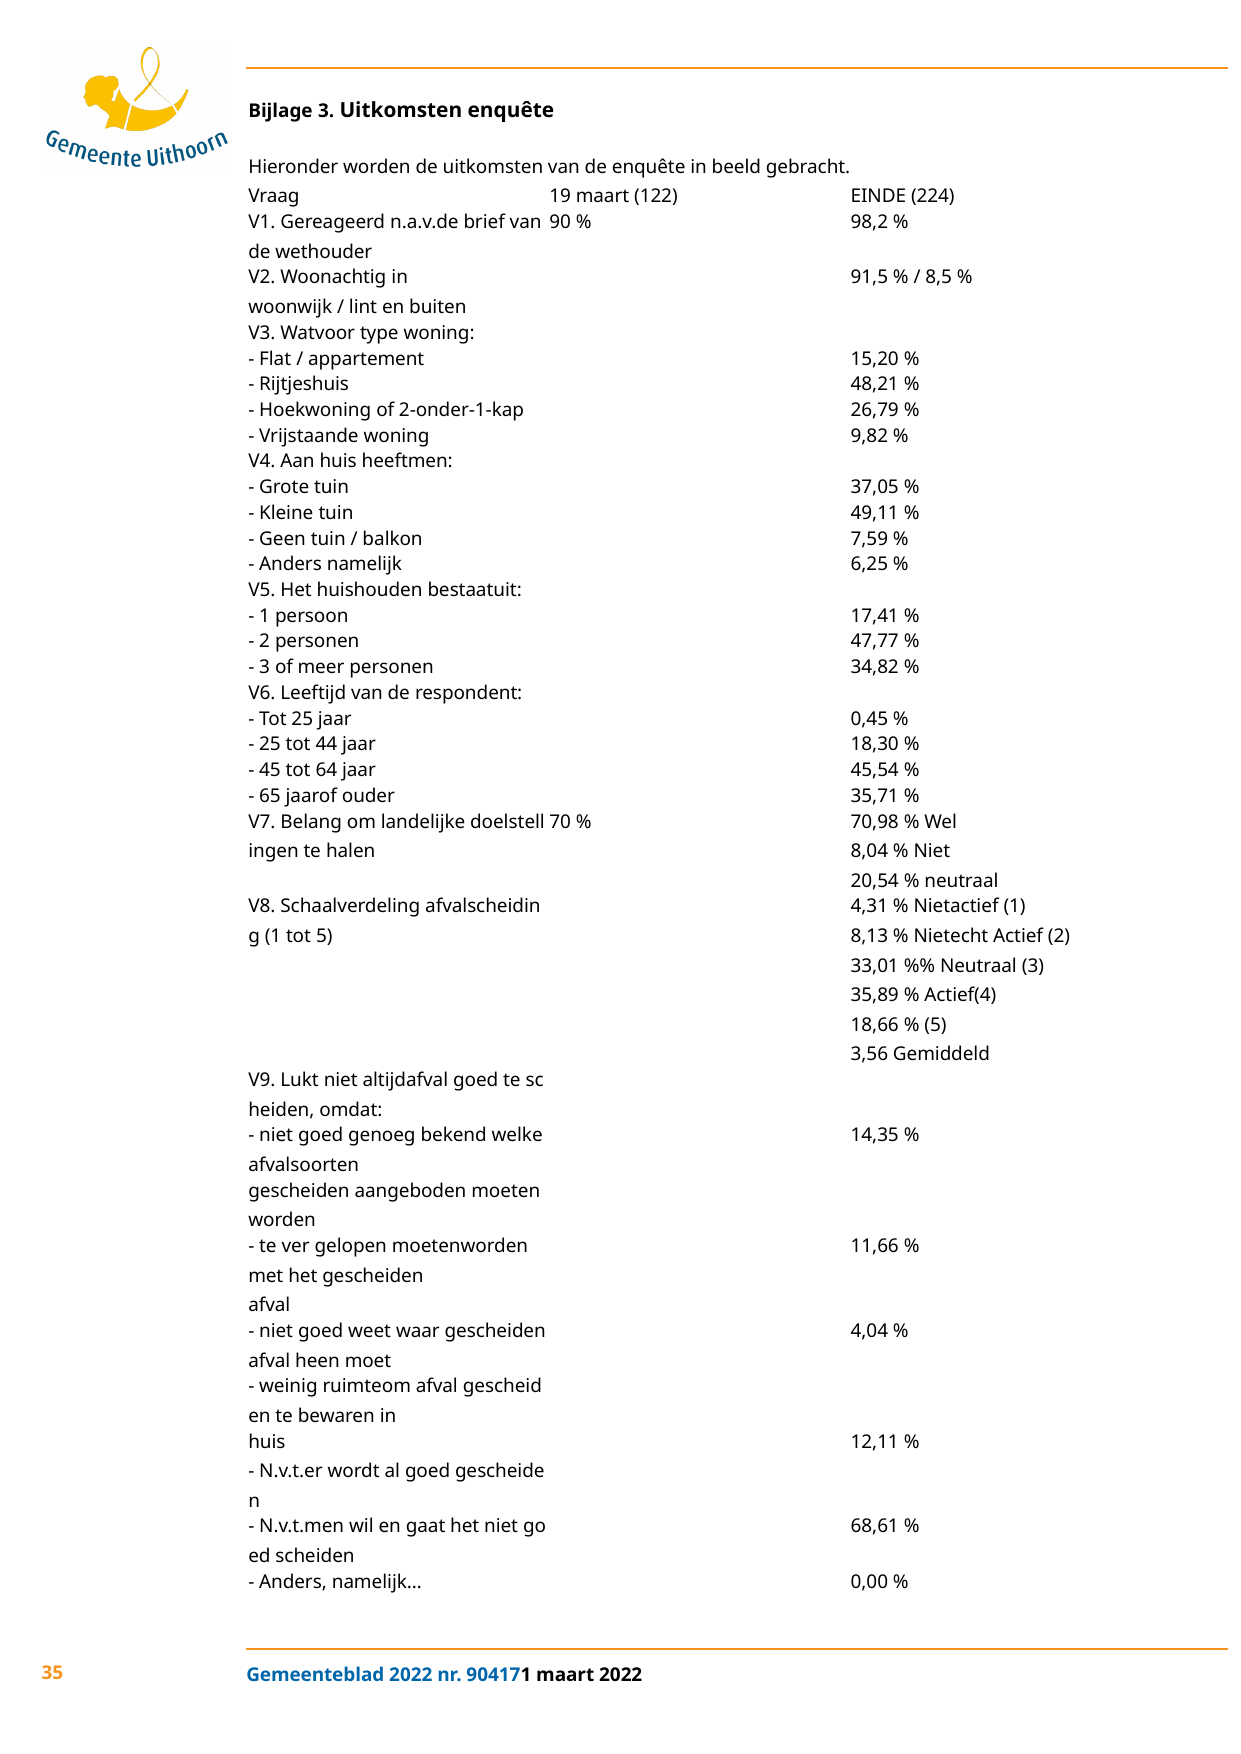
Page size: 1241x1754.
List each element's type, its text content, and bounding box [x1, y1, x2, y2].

table_header Vraag [248, 183, 549, 208]
table_cell [549, 448, 850, 576]
table_cell - Hoekwoning of 2-onder-1-kap [248, 396, 549, 422]
table_cell 98,2 % [850, 208, 1152, 264]
table_cell [850, 576, 1152, 602]
table_cell 18,30 % [850, 731, 1152, 756]
table_cell [549, 1066, 850, 1594]
table_cell 0,45 % [850, 705, 1152, 731]
table_cell - 45 tot 64 jaar [248, 756, 549, 782]
table_cell - te ver gelopen moetenworden met het gescheiden afval [248, 1232, 549, 1317]
table_cell 0,00 % [850, 1568, 1152, 1594]
table_cell [850, 679, 1152, 705]
table_cell 68,61 % [850, 1513, 1152, 1568]
table_cell 34,82 % [850, 654, 1152, 679]
table_cell 9,82 % [850, 422, 1152, 448]
table_cell - N.v.t.men wil en gaat het niet goed scheiden [248, 1513, 549, 1568]
table_cell 47,77 % [850, 628, 1152, 653]
table_cell - Anders, namelijk… [248, 1568, 549, 1594]
table_cell [850, 1177, 1152, 1232]
table_header 19 maart (122) [549, 183, 850, 208]
table_cell [549, 576, 850, 679]
table_cell - 25 tot 44 jaar [248, 731, 549, 756]
table_cell 7,59 % [850, 525, 1152, 551]
table_cell - Flat / appartement [248, 345, 549, 370]
table_cell V7. Belang om landelijke doelstellingen te halen [248, 808, 549, 893]
table_cell 15,20 % [850, 345, 1152, 370]
table_cell [850, 448, 1152, 473]
table_cell 11,66 % [850, 1232, 1152, 1317]
table_cell 12,11 % [850, 1428, 1152, 1513]
table_cell - Vrijstaande woning [248, 422, 549, 448]
table_cell - Geen tuin / balkon [248, 525, 549, 551]
table_cell huis - N.v.t.er wordt al goed gescheiden [248, 1428, 549, 1513]
table_cell [549, 319, 850, 448]
table_cell 70,98 % Wel 8,04 % Niet 20,54 % neutraal [850, 808, 1152, 893]
picture [41, 47, 231, 172]
table_cell V9. Lukt niet altijdafval goed te scheiden, omdat: [248, 1066, 549, 1122]
table_cell 4,31 % Nietactief (1) 8,13 % Nietecht Actief (2) 33,01 %% Neutraal (3) 35,89 % Actief(4) 18,66 % (5) 3,56 Gemiddeld [850, 893, 1152, 1066]
table_cell - Kleine tuin [248, 499, 549, 525]
table_cell 91,5 % / 8,5 % [850, 264, 1152, 319]
text Hieronder worden de uitkomsten van de enquête in beeld gebracht. [248, 153, 1152, 179]
table_cell - Rijtjeshuis [248, 370, 549, 396]
table_cell - Anders namelijk [248, 551, 549, 576]
table_cell V2. Woonachtig in woonwijk / lint en buiten [248, 264, 549, 319]
table_cell - Grote tuin [248, 473, 549, 499]
table_cell V8. Schaalverdeling afvalscheiding (1 tot 5) [248, 893, 549, 1066]
table_cell 14,35 % [850, 1122, 1152, 1177]
text Bijlage 3. Uitkomsten enquête [248, 95, 1152, 123]
table_cell - 2 personen [248, 628, 549, 653]
table_cell V5. Het huishouden bestaatuit: [248, 576, 549, 602]
table_cell V6. Leeftijd van de respondent: [248, 679, 549, 705]
table_cell 70 % [549, 808, 850, 893]
table_cell [850, 1373, 1152, 1428]
table_cell - Tot 25 jaar [248, 705, 549, 731]
table_cell 4,04 % [850, 1317, 1152, 1372]
table_cell [850, 1066, 1152, 1122]
table_cell V1. Gereageerd n.a.v.de brief van de wethouder [248, 208, 549, 264]
table_cell 6,25 % [850, 551, 1152, 576]
table_cell 37,05 % [850, 473, 1152, 499]
table_cell 49,11 % [850, 499, 1152, 525]
table_header EINDE (224) [850, 183, 1152, 208]
table_cell V4. Aan huis heeftmen: [248, 448, 549, 473]
table_cell 48,21 % [850, 370, 1152, 396]
table_cell [549, 893, 850, 1066]
table_cell 45,54 % [850, 756, 1152, 782]
table_cell - 3 of meer personen [248, 654, 549, 679]
table_cell 17,41 % [850, 602, 1152, 628]
table_cell [549, 679, 850, 808]
table_cell 90 % [549, 208, 850, 264]
table_cell - 65 jaarof ouder [248, 782, 549, 808]
table_cell 26,79 % [850, 396, 1152, 422]
table_cell - niet goed genoeg bekend welke afvalsoorten [248, 1122, 549, 1177]
table_cell [850, 319, 1152, 345]
table_cell [549, 264, 850, 319]
table_cell 35,71 % [850, 782, 1152, 808]
table_cell - weinig ruimteom afval gescheiden te bewaren in [248, 1373, 549, 1428]
table_cell V3. Watvoor type woning: [248, 319, 549, 345]
table_cell - 1 persoon [248, 602, 549, 628]
table_cell - niet goed weet waar gescheiden afval heen moet [248, 1317, 549, 1372]
table_cell gescheiden aangeboden moeten worden [248, 1177, 549, 1232]
